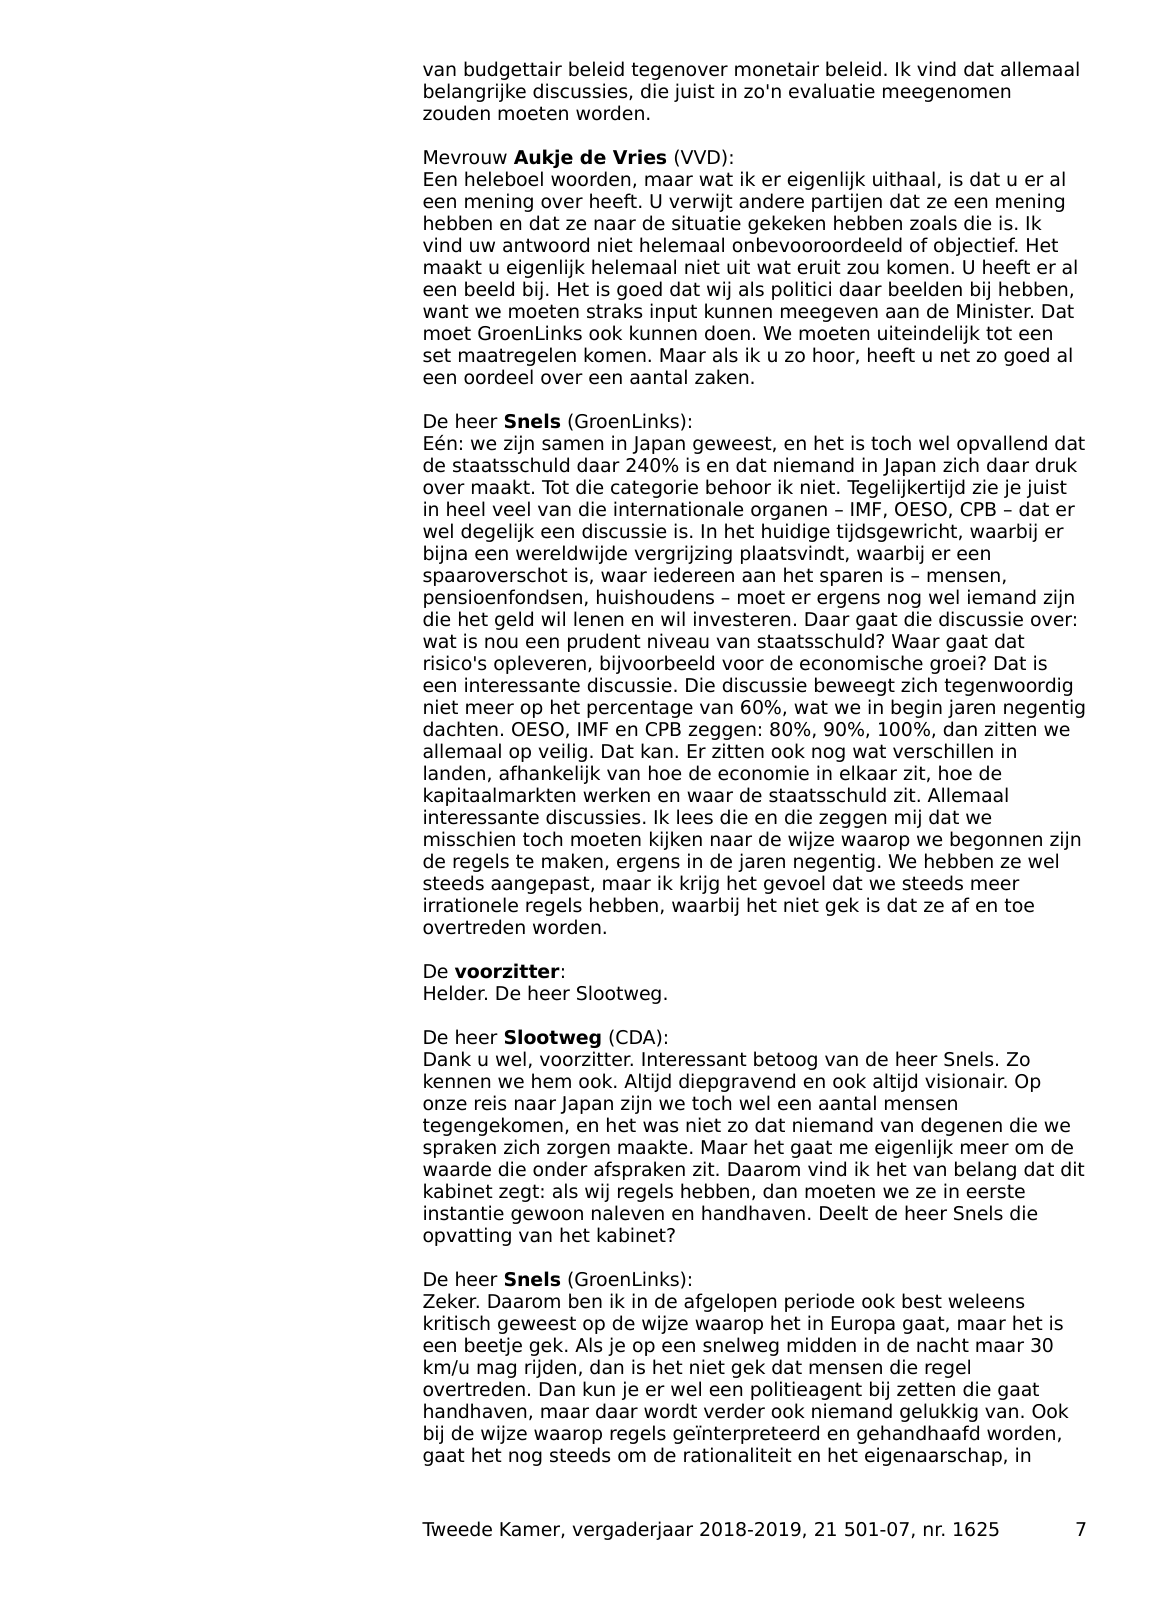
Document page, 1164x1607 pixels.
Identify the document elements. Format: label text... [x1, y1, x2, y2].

text Mevrouw Aukje de Vries (VVD): [422, 147, 1087, 169]
text De heer Snels (GroenLinks): [422, 1269, 1087, 1291]
text Eén: we zijn samen in Japan geweest, en het is toch wel opvallend dat de staatsschuld daar 240% is en dat niemand in Japan zich daar druk over maakt. Tot die categorie behoor ik niet. Tegelijkertijd zie je juist in heel veel van die internationale organen – IMF, OESO, CPB – dat er wel degelijk een discussie is. In het huidige tijdsgewricht, waarbij er bijna een wereldwijde vergrijzing plaatsvindt, waarbij er een spaaroverschot is, waar iedereen aan het sparen is – mensen, pensioenfondsen, huishoudens – moet er ergens nog wel iemand zijn die het geld wil lenen en wil investeren. Daar gaat die discussie over: wat is nou een prudent niveau van staatsschuld? Waar gaat dat risico's opleveren, bijvoorbeeld voor de economische groei? Dat is een interessante discussie. Die discussie beweegt zich tegenwoordig niet meer op het percentage van 60%, wat we in begin jaren negentig dachten. OESO, IMF en CPB zeggen: 80%, 90%, 100%, dan zitten we allemaal op veilig. Dat kan. Er zitten ook nog wat verschillen in landen, afhankelijk van hoe de economie in elkaar zit, hoe de kapitaalmarkten werken en waar de staatsschuld zit. Allemaal interessante discussies. Ik lees die en die zeggen mij dat we misschien toch moeten kijken naar de wijze waarop we begonnen zijn de regels te maken, ergens in de jaren negentig. We hebben ze wel steeds aangepast, maar ik krijg het gevoel dat we steeds meer irrationele regels hebben, waarbij het niet gek is dat ze af en toe overtreden worden. [422, 433, 1087, 939]
text van budgettair beleid tegenover monetair beleid. Ik vind dat allemaal belangrijke discussies, die juist in zo'n evaluatie meegenomen zouden moeten worden. [422, 59, 1087, 125]
text De voorzitter: [422, 961, 1087, 983]
text De heer Snels (GroenLinks): [422, 411, 1087, 433]
text Een heleboel woorden, maar wat ik er eigenlijk uithaal, is dat u er al een mening over heeft. U verwijt andere partijen dat ze een mening hebben en dat ze naar de situatie gekeken hebben zoals die is. Ik vind uw antwoord niet helemaal onbevooroordeeld of objectief. Het maakt u eigenlijk helemaal niet uit wat eruit zou komen. U heeft er al een beeld bij. Het is goed dat wij als politici daar beelden bij hebben, want we moeten straks input kunnen meegeven aan de Minister. Dat moet GroenLinks ook kunnen doen. We moeten uiteindelijk tot een set maatregelen komen. Maar als ik u zo hoor, heeft u net zo goed al een oordeel over een aantal zaken. [422, 169, 1087, 389]
text Dank u wel, voorzitter. Interessant betoog van de heer Snels. Zo kennen we hem ook. Altijd diepgravend en ook altijd visionair. Op onze reis naar Japan zijn we toch wel een aantal mensen tegengekomen, en het was niet zo dat niemand van degenen die we spraken zich zorgen maakte. Maar het gaat me eigenlijk meer om de waarde die onder afspraken zit. Daarom vind ik het van belang dat dit kabinet zegt: als wij regels hebben, dan moeten we ze in eerste instantie gewoon naleven en handhaven. Deelt de heer Snels die opvatting van het kabinet? [422, 1049, 1087, 1247]
text Helder. De heer Slootweg. [422, 983, 1087, 1005]
text Zeker. Daarom ben ik in de afgelopen periode ook best weleens kritisch geweest op de wijze waarop het in Europa gaat, maar het is een beetje gek. Als je op een snelweg midden in de nacht maar 30 km/u mag rijden, dan is het niet gek dat mensen die regel overtreden. Dan kun je er wel een politieagent bij zetten die gaat handhaven, maar daar wordt verder ook niemand gelukkig van. Ook bij de wijze waarop regels geïnterpreteerd en gehandhaafd worden, gaat het nog steeds om de rationaliteit en het eigenaarschap, in [422, 1291, 1087, 1467]
text De heer Slootweg (CDA): [422, 1027, 1087, 1049]
